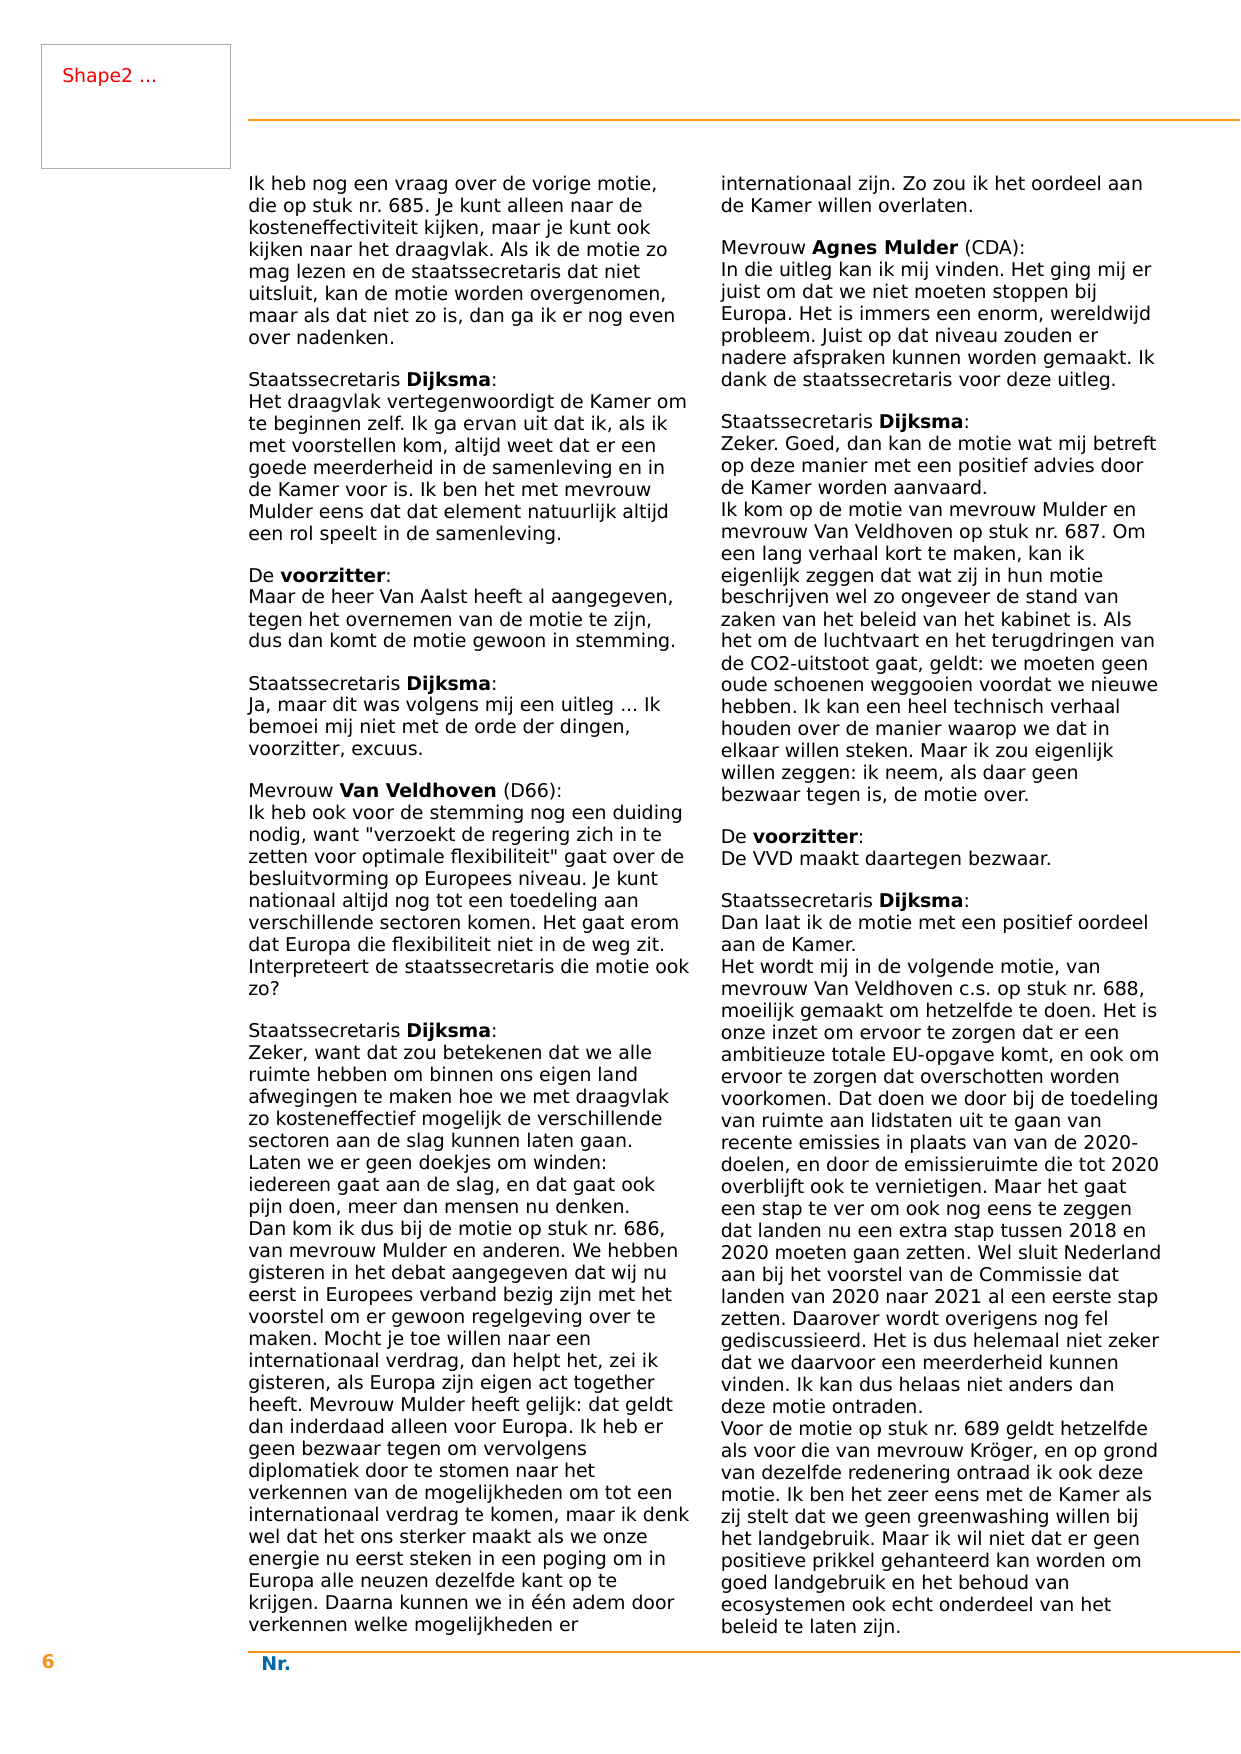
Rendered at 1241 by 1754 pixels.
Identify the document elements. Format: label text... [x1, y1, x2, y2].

text Ik heb ook voor de stemming nog een duiding nodig, want "verzoekt de regering zich in te zetten voor optimale flexibiliteit" gaat over de besluitvorming op Europees niveau. Je kunt nationaal altijd nog tot een toedeling aan verschillende sectoren komen. Het gaat erom dat Europa die flexibiliteit niet in de weg zit. Interpreteert de staatssecretaris die motie ook zo? [248, 802, 691, 1000]
text Ja, maar dit was volgens mij een uitleg ... Ik bemoei mij niet met de orde der dingen, voorzitter, excuus. [248, 694, 691, 760]
text Maar de heer Van Aalst heeft al aangegeven, tegen het overnemen van de motie te zijn, dus dan komt de motie gewoon in stemming. [248, 586, 691, 652]
text De VVD maakt daartegen bezwaar. [721, 848, 1163, 870]
text Het wordt mij in de volgende motie, van mevrouw Van Veldhoven c.s. op stuk nr. 688, moeilijk gemaakt om hetzelfde te doen. Het is onze inzet om ervoor te zorgen dat er een ambitieuze totale EU-opgave komt, en ook om ervoor te zorgen dat overschotten worden voorkomen. Dat doen we door bij de toedeling van ruimte aan lidstaten uit te gaan van recente emissies in plaats van van de 2020-doelen, en door de emissieruimte die tot 2020 overblijft ook te vernietigen. Maar het gaat een stap te ver om ook nog eens te zeggen dat landen nu een extra stap tussen 2018 en 2020 moeten gaan zetten. Wel sluit Nederland aan bij het voorstel van de Commissie dat landen van 2020 naar 2021 al een eerste stap zetten. Daarover wordt overigens nog fel gediscussieerd. Het is dus helemaal niet zeker dat we daarvoor een meerderheid kunnen vinden. Ik kan dus helaas niet anders dan deze motie ontraden. [721, 956, 1163, 1418]
text Mevrouw Agnes Mulder (CDA): [721, 237, 1163, 259]
text Staatssecretaris Dijksma: [721, 411, 1163, 433]
text Staatssecretaris Dijksma: [248, 369, 691, 391]
text Zeker, want dat zou betekenen dat we alle ruimte hebben om binnen ons eigen land afwegingen te maken hoe we met draagvlak zo kosteneffectief mogelijk de verschillende sectoren aan de slag kunnen laten gaan. Laten we er geen doekjes om winden: iedereen gaat aan de slag, en dat gaat ook pijn doen, meer dan mensen nu denken. [248, 1042, 691, 1218]
text Dan laat ik de motie met een positief oordeel aan de Kamer. [721, 912, 1163, 956]
text Staatssecretaris Dijksma: [248, 672, 691, 694]
text De voorzitter: [248, 564, 691, 586]
text Ik heb nog een vraag over de vorige motie, die op stuk nr. 685. Je kunt alleen naar de kosteneffectiviteit kijken, maar je kunt ook kijken naar het draagvlak. Als ik de motie zo mag lezen en de staatssecretaris dat niet uitsluit, kan de motie worden overgenomen, maar als dat niet zo is, dan ga ik er nog even over nadenken. [248, 173, 691, 349]
text De voorzitter: [721, 826, 1163, 848]
text Dan kom ik dus bij de motie op stuk nr. 686, van mevrouw Mulder en anderen. We hebben gisteren in het debat aangegeven dat wij nu eerst in Europees verband bezig zijn met het voorstel om er gewoon regelgeving over te maken. Mocht je toe willen naar een internationaal verdrag, dan helpt het, zei ik gisteren, als Europa zijn eigen act together heeft. Mevrouw Mulder heeft gelijk: dat geldt dan inderdaad alleen voor Europa. Ik heb er geen bezwaar tegen om vervolgens diplomatiek door te stomen naar het verkennen van de mogelijkheden om tot een internationaal verdrag te komen, maar ik denk wel dat het ons sterker maakt als we onze energie nu eerst steken in een poging om in Europa alle neuzen dezelfde kant op te krijgen. Daarna kunnen we in één adem door verkennen welke mogelijkheden er [248, 1218, 691, 1636]
text In die uitleg kan ik mij vinden. Het ging mij er juist om dat we niet moeten stoppen bij Europa. Het is immers een enorm, wereldwijd probleem. Juist op dat niveau zouden er nadere afspraken kunnen worden gemaakt. Ik dank de staatssecretaris voor deze uitleg. [721, 259, 1163, 391]
text Ik kom op de motie van mevrouw Mulder en mevrouw Van Veldhoven op stuk nr. 687. Om een lang verhaal kort te maken, kan ik eigenlijk zeggen dat wat zij in hun motie beschrijven wel zo ongeveer de stand van zaken van het beleid van het kabinet is. Als het om de luchtvaart en het terugdringen van de CO2-uitstoot gaat, geldt: we moeten geen oude schoenen weggooien voordat we nieuwe hebben. Ik kan een heel technisch verhaal houden over de manier waarop we dat in elkaar willen steken. Maar ik zou eigenlijk willen zeggen: ik neem, als daar geen bezwaar tegen is, de motie over. [721, 498, 1163, 806]
text Staatssecretaris Dijksma: [248, 1020, 691, 1042]
text Staatssecretaris Dijksma: [721, 890, 1163, 912]
text Zeker. Goed, dan kan de motie wat mij betreft op deze manier met een positief advies door de Kamer worden aanvaard. [721, 433, 1163, 498]
text Mevrouw Van Veldhoven (D66): [248, 780, 691, 802]
text Het draagvlak vertegenwoordigt de Kamer om te beginnen zelf. Ik ga ervan uit dat ik, als ik met voorstellen kom, altijd weet dat er een goede meerderheid in de samenleving en in de Kamer voor is. Ik ben het met mevrouw Mulder eens dat dat element natuurlijk altijd een rol speelt in de samenleving. [248, 391, 691, 544]
text Voor de motie op stuk nr. 689 geldt hetzelfde als voor die van mevrouw Kröger, en op grond van dezelfde redenering ontraad ik ook deze motie. Ik ben het zeer eens met de Kamer als zij stelt dat we geen greenwashing willen bij het landgebruik. Maar ik wil niet dat er geen positieve prikkel gehanteerd kan worden om goed landgebruik en het behoud van ecosystemen ook echt onderdeel van het beleid te laten zijn. [721, 1418, 1163, 1637]
text internationaal zijn. Zo zou ik het oordeel aan de Kamer willen overlaten. [721, 173, 1163, 217]
